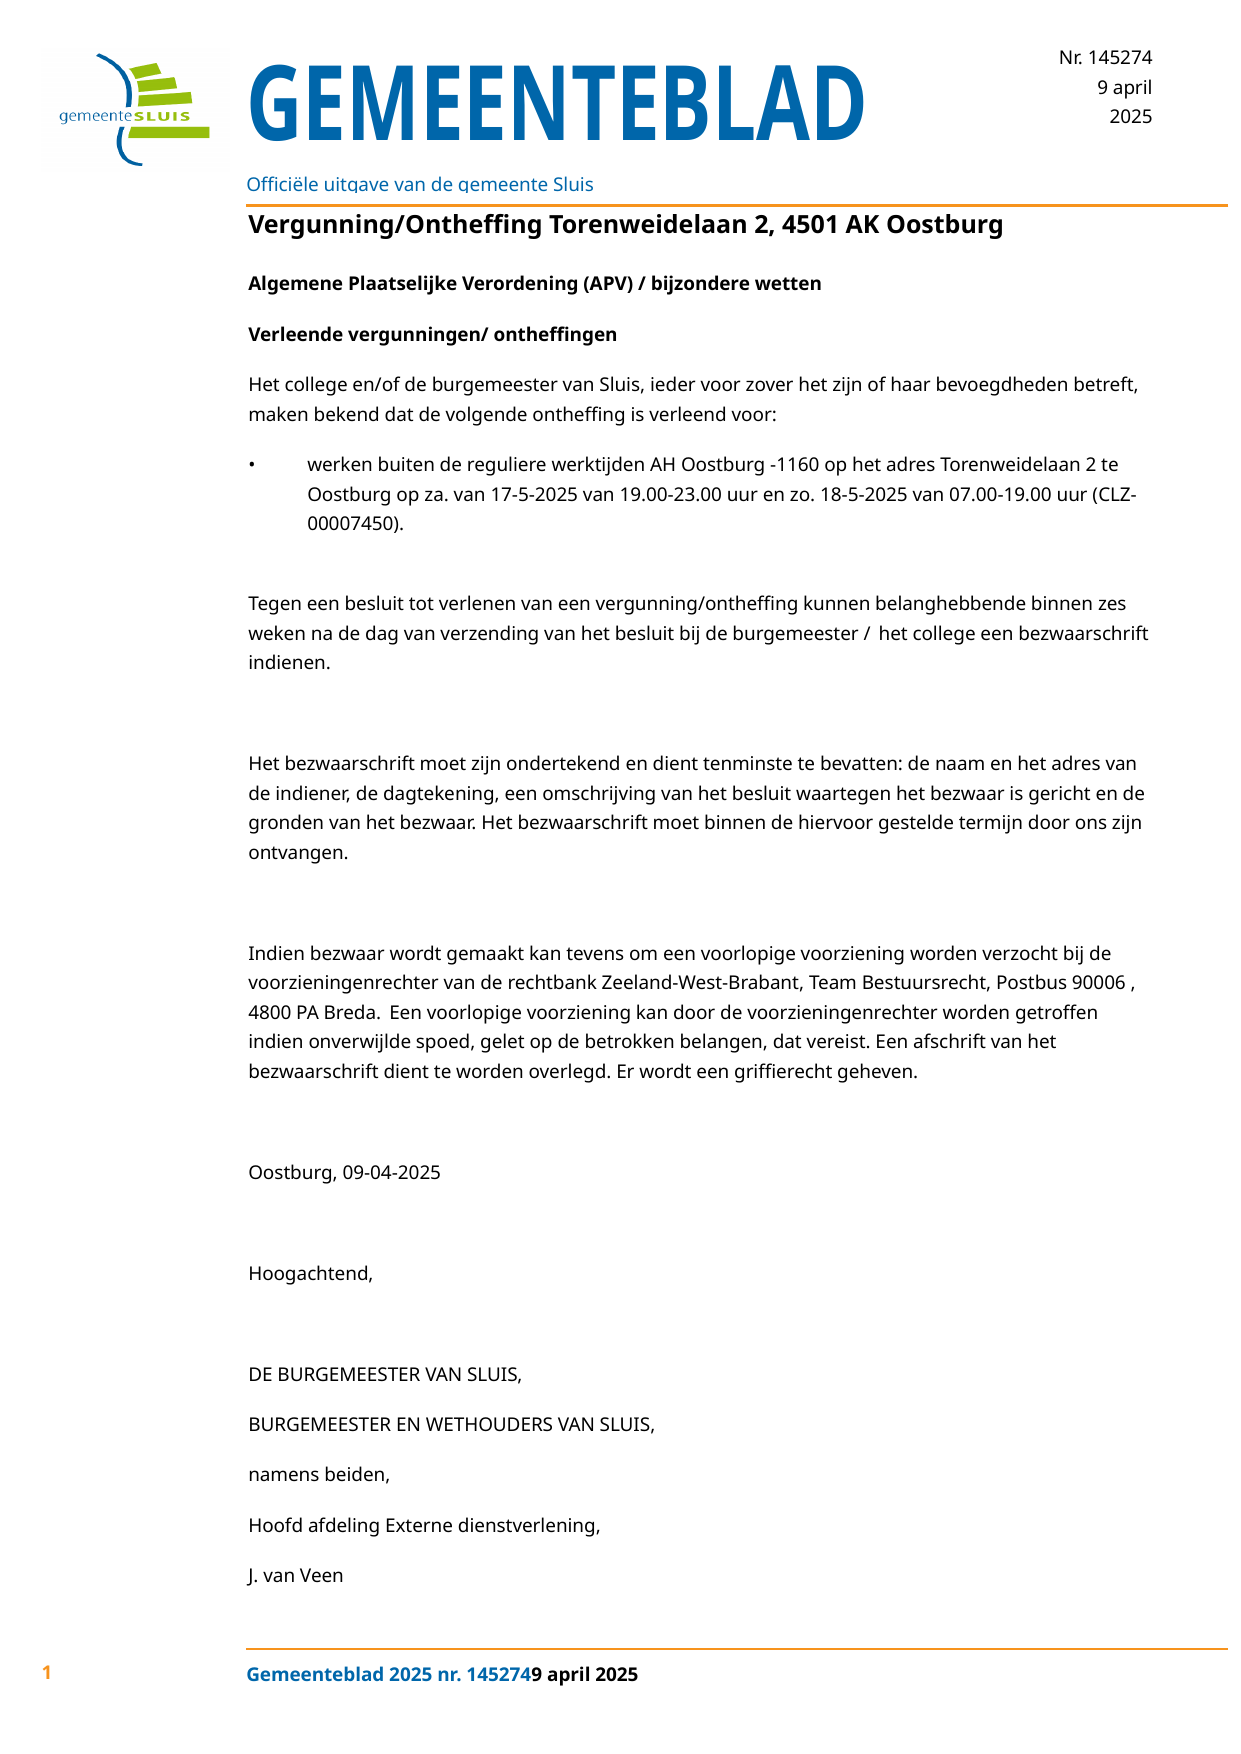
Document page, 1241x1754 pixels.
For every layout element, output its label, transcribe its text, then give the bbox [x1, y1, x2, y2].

text Oostburg, 09-04-2025 [248, 1159, 1152, 1185]
text Verleende vergunningen/ ontheffingen [248, 321, 1152, 346]
text Algemene Plaatselijke Verordening (APV) / bijzondere wetten [248, 270, 1152, 296]
text Hoofd afdeling Externe dienstverlening, [248, 1512, 1152, 1538]
text Vergunning/Ontheffing Torenweidelaan 2, 4501 AK Oostburg [248, 207, 1152, 241]
picture [41, 47, 231, 172]
text BURGEMEESTER EN WETHOUDERS VAN SLUIS, [248, 1411, 1152, 1437]
text Het college en/of de burgemeester van Sluis, ieder voor zover het zijn of haar bevoegdheden betreft, maken bekend dat de volgende ontheffing is verleend voor: [248, 371, 1152, 426]
text Indien bezwaar wordt gemaakt kan tevens om een voorlopige voorziening worden verzocht bij de voorzieningenrechter van de rechtbank Zeeland-West-Brabant, Team Bestuursrecht, Postbus 90006 , 4800 PA Breda. Een voorlopige voorziening kan door de voorzieningenrechter worden getroffen indien onverwijlde spoed, gelet op de betrokken belangen, dat vereist. Een afschrift van het bezwaarschrift dient te worden overlegd. Er wordt een griffierecht geheven. [248, 940, 1152, 1084]
text Tegen een besluit tot verlenen van een vergunning/ontheffing kunnen belanghebbende binnen zes weken na de dag van verzending van het besluit bij de burgemeester / het college een bezwaarschrift indienen. [248, 590, 1152, 675]
text Hoogachtend, [248, 1260, 1152, 1286]
text namens beiden, [248, 1462, 1152, 1487]
text DE BURGEMEESTER VAN SLUIS, [248, 1361, 1152, 1386]
text J. van Veen [248, 1562, 1152, 1588]
text Het bezwaarschrift moet zijn ondertekend en dient tenminste te bevatten: de naam en het adres van de indiener, de dagtekening, een omschrijving van het besluit waartegen het bezwaar is gericht en de gronden van het bezwaar. Het bezwaarschrift moet binnen de hiervoor gestelde termijn door ons zijn ontvangen. [248, 750, 1152, 865]
list werken buiten de reguliere werktijden AH Oostburg -1160 op het adres Torenweidelaan 2 te Oostburg op za. van 17-5-2025 van 19.00-23.00 uur en zo. 18-5-2025 van 07.00-19.00 uur (CLZ-00007450). [248, 451, 1152, 536]
